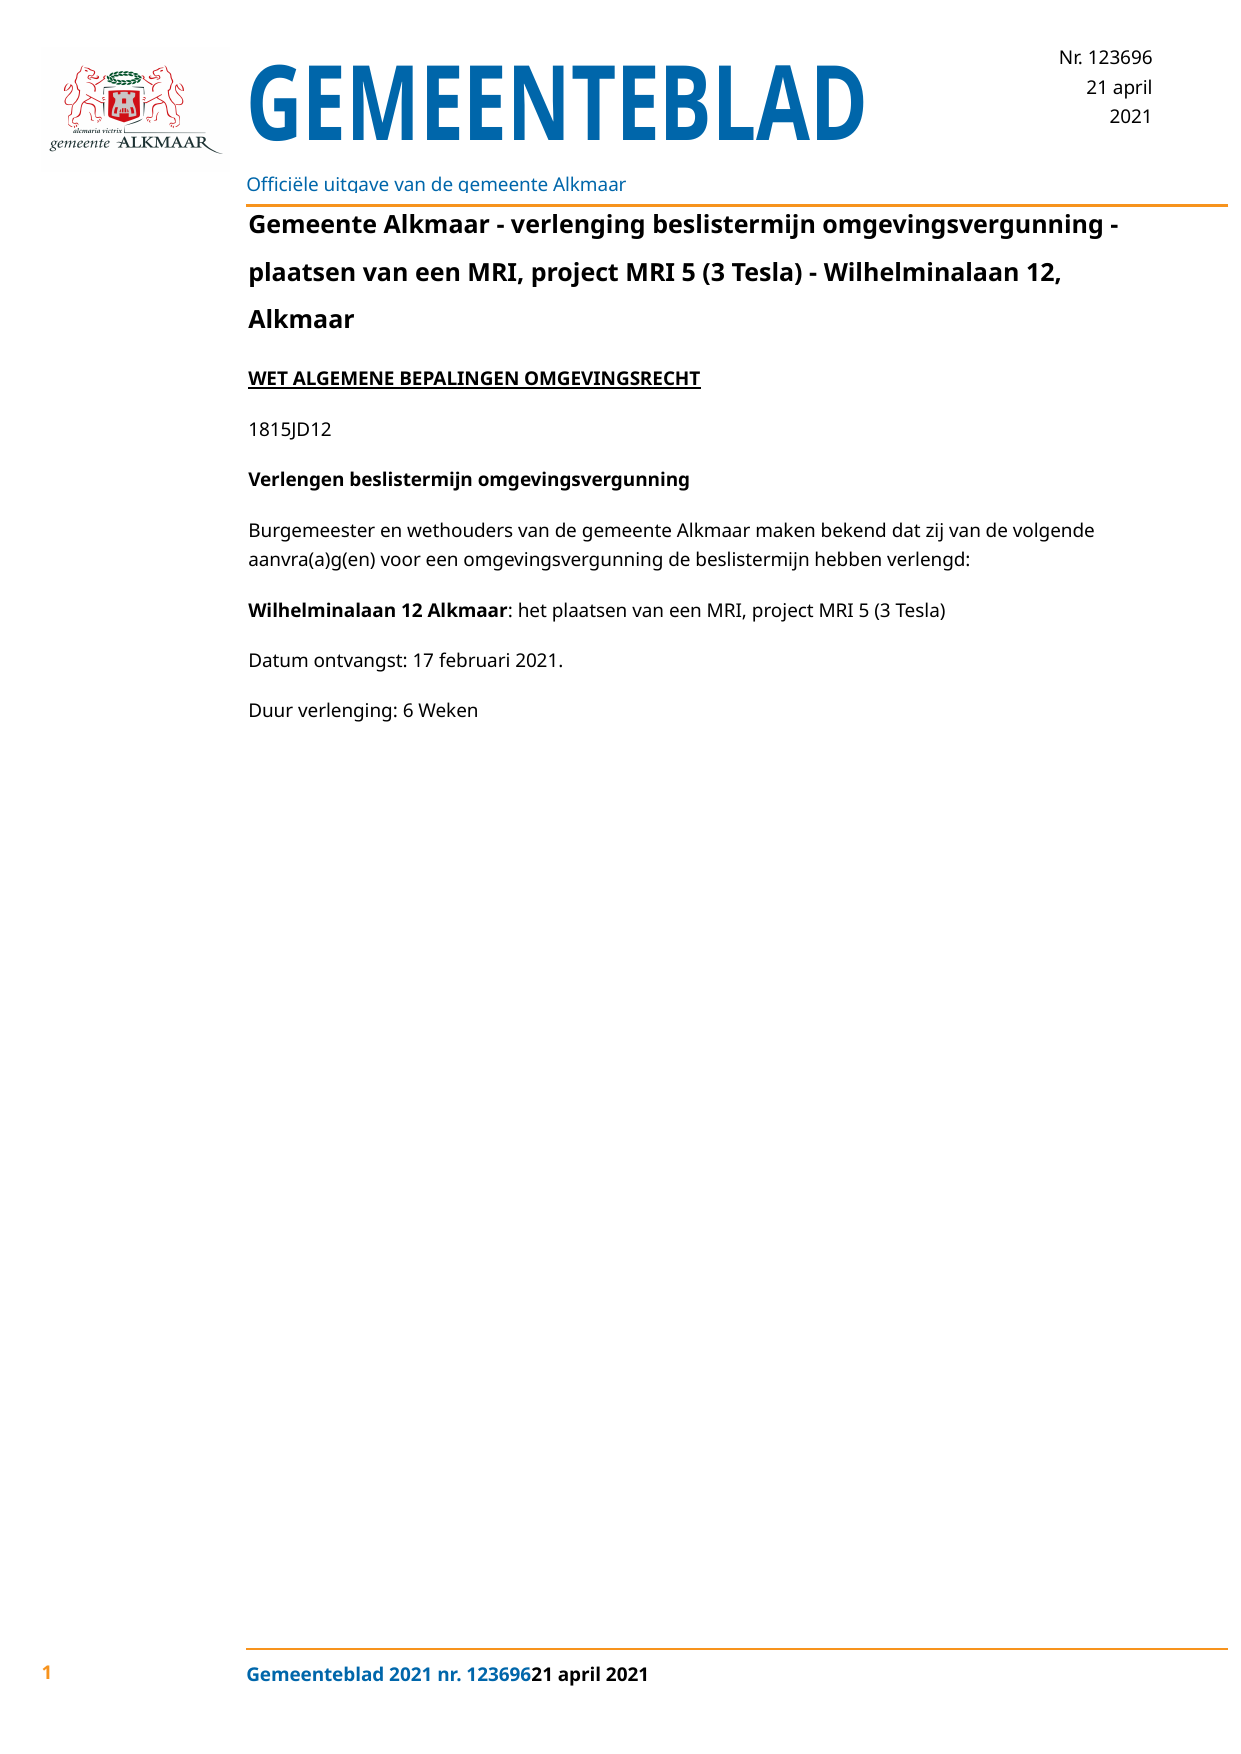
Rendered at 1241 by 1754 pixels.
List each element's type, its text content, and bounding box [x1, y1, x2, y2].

text Wilhelminalaan 12 Alkmaar: het plaatsen van een MRI, project MRI 5 (3 Tesla) [248, 597, 1152, 622]
text 1815JD12 [248, 416, 1152, 442]
text Datum ontvangst: 17 februari 2021. [248, 647, 1152, 673]
text Burgemeester en wethouders van de gemeente Alkmaar maken bekend dat zij van de volgende aanvra(a)g(en) voor een omgevingsvergunning de beslistermijn hebben verlengd: [248, 517, 1152, 572]
text Duur verlenging: 6 Weken [248, 698, 1152, 723]
text Gemeente Alkmaar - verlenging beslistermijn omgevingsvergunning - plaatsen van een MRI, project MRI 5 (3 Tesla) - Wilhelminalaan 12, Alkmaar [248, 207, 1152, 336]
picture [41, 47, 231, 172]
text Verlengen beslistermijn omgevingsvergunning [248, 466, 1152, 492]
text WET ALGEMENE BEPALINGEN OMGEVINGSRECHT [248, 366, 1152, 391]
